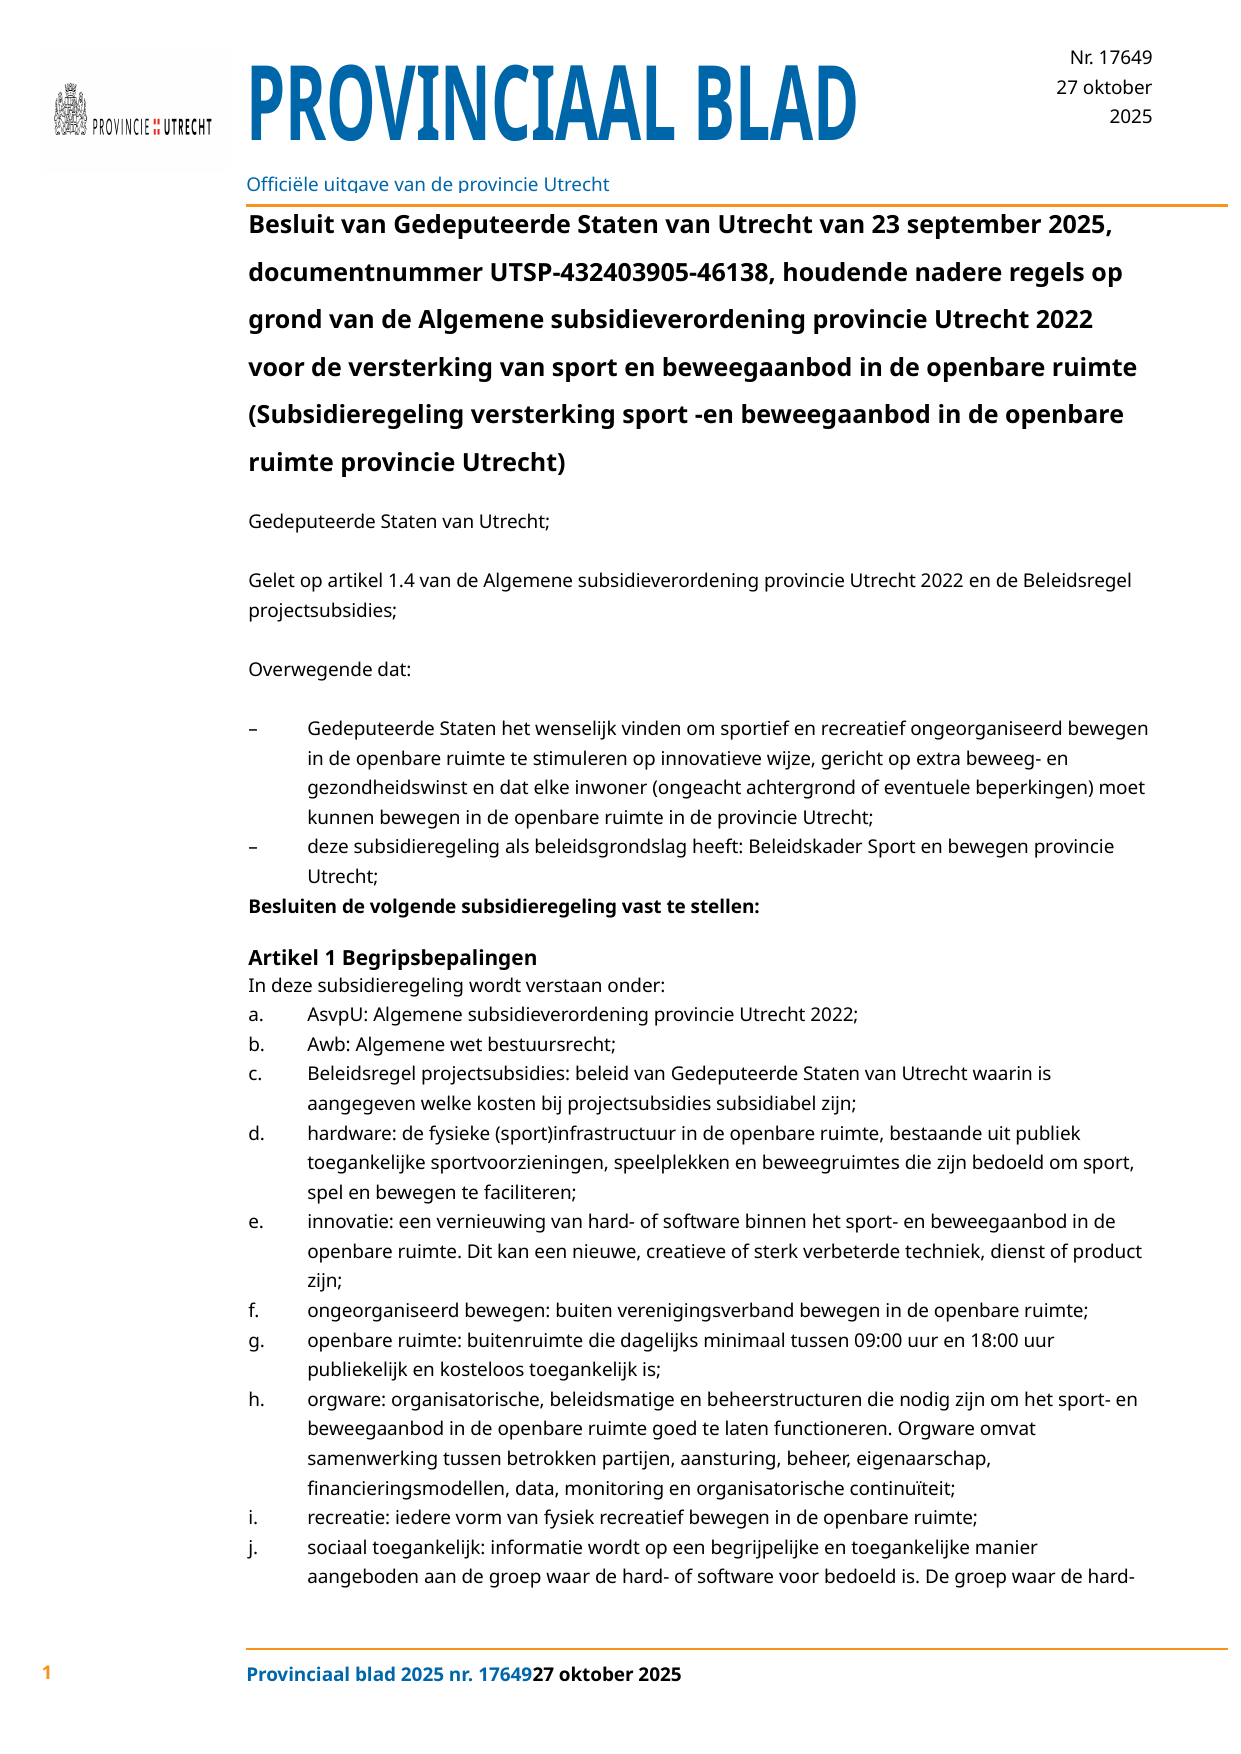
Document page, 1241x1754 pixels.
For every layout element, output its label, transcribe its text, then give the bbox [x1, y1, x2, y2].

list innovatie: een vernieuwing van hard- of software binnen het sport- en beweegaanbod in de openbare ruimte. Dit kan een nieuwe, creatieve of sterk verbeterde techniek, dienst of product zijn; [248, 1208, 1152, 1293]
list Awb: Algemene wet bestuursrecht; [248, 1031, 1152, 1057]
text Besluit van Gedeputeerde Staten van Utrecht van 23 september 2025, documentnummer UTSP-432403905-46138, houdende nadere regels op grond van de Algemene subsidieverordening provincie Utrecht 2022 voor de versterking van sport en beweegaanbod in de openbare ruimte (Subsidieregeling versterking sport -en beweegaanbod in de openbare ruimte provincie Utrecht) [248, 207, 1152, 479]
list deze subsidieregeling als beleidsgrondslag heeft: Beleidskader Sport en bewegen provincie Utrecht; [248, 834, 1152, 889]
list Beleidsregel projectsubsidies: beleid van Gedeputeerde Staten van Utrecht waarin is aangegeven welke kosten bij projectsubsidies subsidiabel zijn; [248, 1061, 1152, 1116]
text Gelet op artikel 1.4 van de Algemene subsidieverordening provincie Utrecht 2022 en de Beleidsregel projectsubsidies; [248, 567, 1152, 623]
list ongeorganiseerd bewegen: buiten verenigingsverband bewegen in de openbare ruimte; [248, 1297, 1152, 1323]
list sociaal toegankelijk: informatie wordt op een begrijpelijke en toegankelijke manier aangeboden aan de groep waar de hard- of software voor bedoeld is. De groep waar de hard- [248, 1534, 1152, 1589]
list openbare ruimte: buitenruimte die dagelijks minimaal tussen 09:00 uur en 18:00 uur publiekelijk en kosteloos toegankelijk is; [248, 1327, 1152, 1382]
text Besluiten de volgende subsidieregeling vast te stellen: [248, 893, 1152, 919]
list Gedeputeerde Staten het wenselijk vinden om sportief en recreatief ongeorganiseerd bewegen in de openbare ruimte te stimuleren op innovatieve wijze, gericht op extra beweeg- en gezondheidswinst en dat elke inwoner (ongeacht achtergrond of eventuele beperkingen) moet kunnen bewegen in de openbare ruimte in de provincie Utrecht; [248, 715, 1152, 830]
text Overwegende dat: [248, 656, 1152, 682]
text Artikel 1 Begripsbepalingen [248, 943, 1152, 972]
text Gedeputeerde Staten van Utrecht; [248, 508, 1152, 534]
picture [41, 47, 231, 172]
list orgware: organisatorische, beleidsmatige en beheerstructuren die nodig zijn om het sport- en beweegaanbod in de openbare ruimte goed te laten functioneren. Orgware omvat samenwerking tussen betrokken partijen, aansturing, beheer, eigenaarschap, financieringsmodellen, data, monitoring en organisatorische continuïteit; [248, 1386, 1152, 1500]
list AsvpU: Algemene subsidieverordening provincie Utrecht 2022; [248, 1001, 1152, 1027]
list hardware: de fysieke (sport)infrastructuur in de openbare ruimte, bestaande uit publiek toegankelijke sportvoorzieningen, speelplekken en beweegruimtes die zijn bedoeld om sport, spel en bewegen te faciliteren; [248, 1120, 1152, 1204]
text In deze subsidieregeling wordt verstaan onder: [248, 972, 1152, 997]
list recreatie: iedere vorm van fysiek recreatief bewegen in de openbare ruimte; [248, 1504, 1152, 1530]
